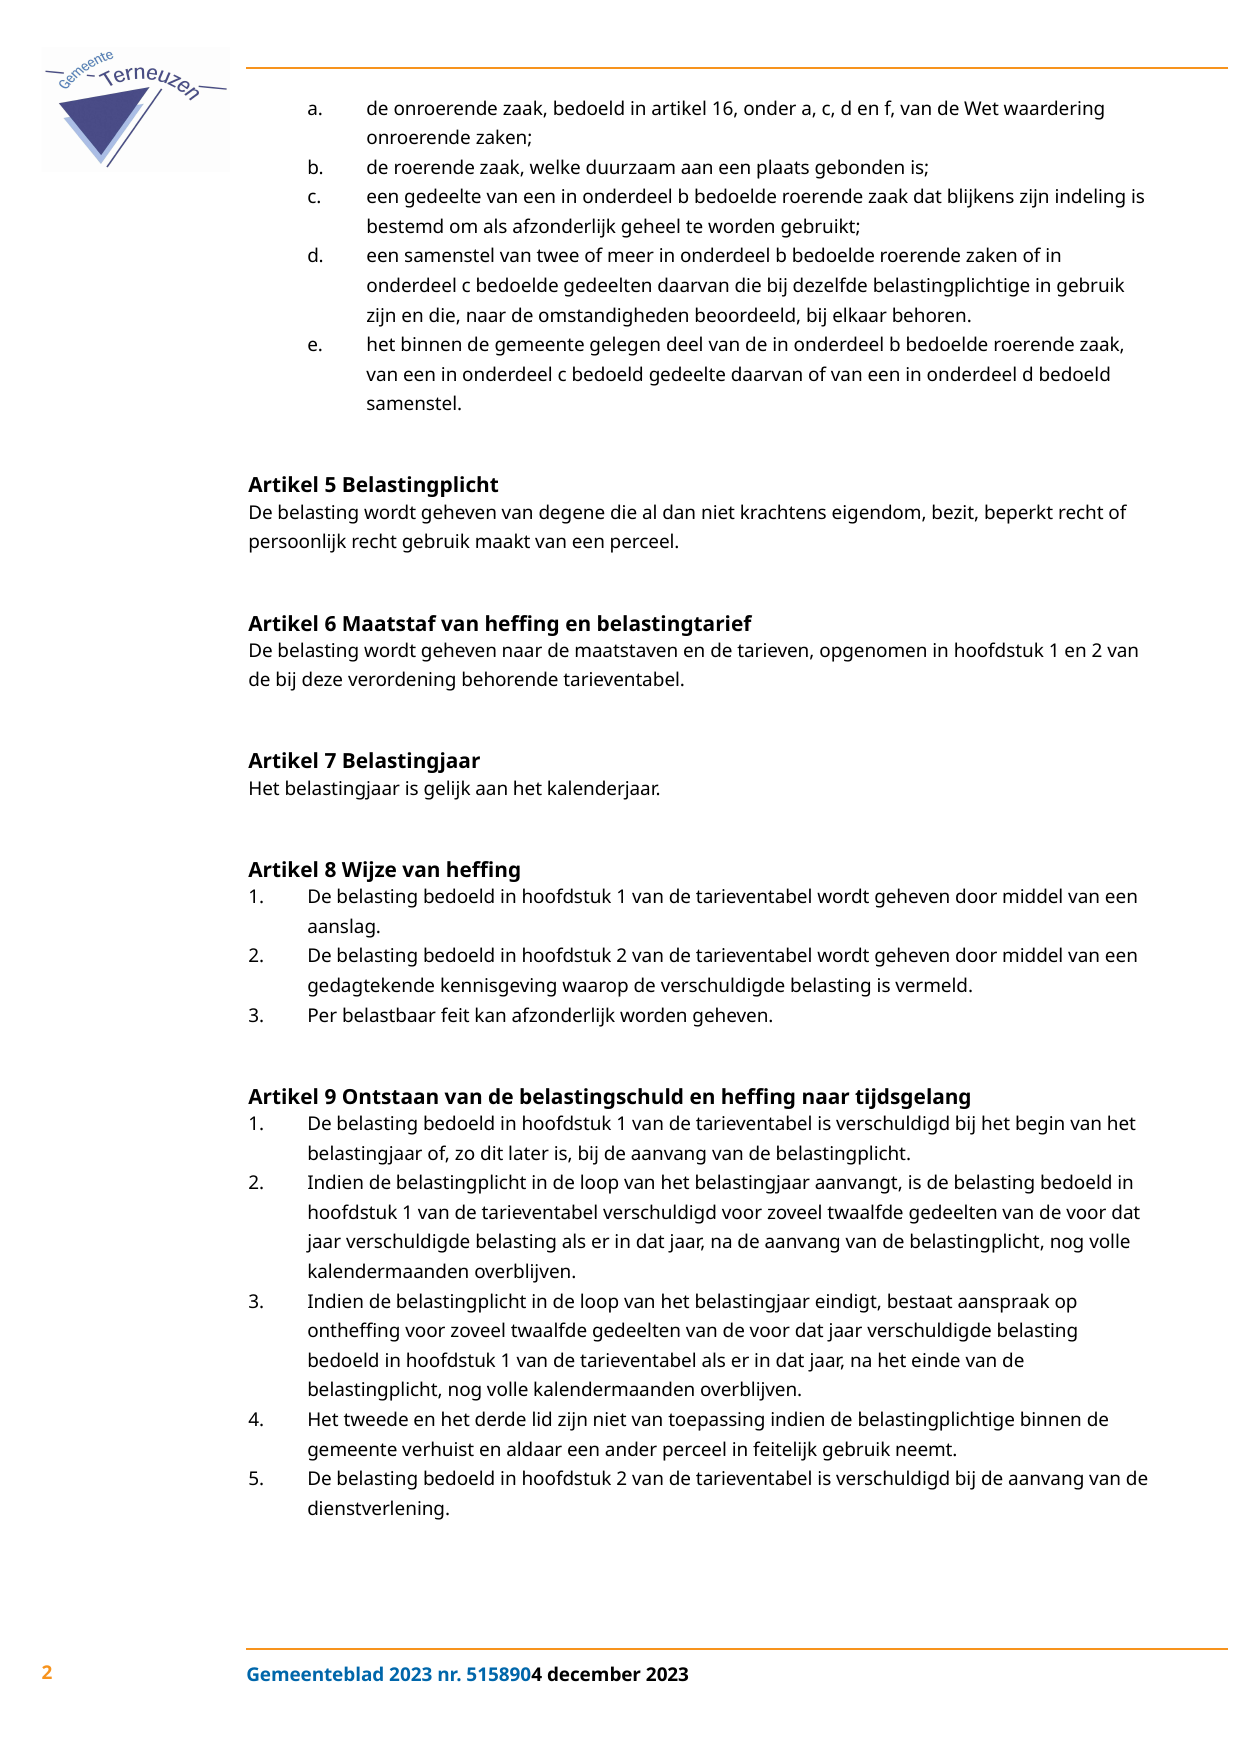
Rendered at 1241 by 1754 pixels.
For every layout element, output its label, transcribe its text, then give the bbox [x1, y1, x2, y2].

text Artikel 5 Belastingplicht [248, 471, 1152, 499]
list een gedeelte van een in onderdeel b bedoelde roerende zaak dat blijkens zijn indeling is bestemd om als afzonderlijk geheel te worden gebruikt; [307, 183, 1152, 239]
picture [41, 47, 231, 172]
list De belasting bedoeld in hoofdstuk 1 van de tarieventabel wordt geheven door middel van een aanslag. [248, 883, 1152, 939]
text De belasting wordt geheven naar de maatstaven en de tarieven, opgenomen in hoofdstuk 1 en 2 van de bij deze verordening behorende tarieventabel. [248, 637, 1152, 692]
text Artikel 9 Ontstaan van de belastingschuld en heffing naar tijdsgelang [248, 1082, 1152, 1110]
list een samenstel van twee of meer in onderdeel b bedoelde roerende zaken of in onderdeel c bedoelde gedeelten daarvan die bij dezelfde belastingplichtige in gebruik zijn en die, naar de omstandigheden beoordeeld, bij elkaar behoren. [307, 243, 1152, 328]
text Artikel 6 Maatstaf van heffing en belastingtarief [248, 609, 1152, 637]
text Het belastingjaar is gelijk aan het kalenderjaar. [248, 775, 1152, 801]
text De belasting wordt geheven van degene die al dan niet krachtens eigendom, bezit, beperkt recht of persoonlijk recht gebruik maakt van een perceel. [248, 499, 1152, 554]
list De belasting bedoeld in hoofdstuk 2 van de tarieventabel wordt geheven door middel van een gedagtekende kennisgeving waarop de verschuldigde belasting is vermeld. [248, 943, 1152, 998]
list de roerende zaak, welke duurzaam aan een plaats gebonden is; [307, 154, 1152, 180]
list De belasting bedoeld in hoofdstuk 2 van de tarieventabel is verschuldigd bij de aanvang van de dienstverlening. [248, 1465, 1152, 1521]
list Het tweede en het derde lid zijn niet van toepassing indien de belastingplichtige binnen de gemeente verhuist en aldaar een ander perceel in feitelijk gebruik neemt. [248, 1406, 1152, 1461]
list Indien de belastingplicht in de loop van het belastingjaar eindigt, bestaat aanspraak op ontheffing voor zoveel twaalfde gedeelten van de voor dat jaar verschuldigde belasting bedoeld in hoofdstuk 1 van de tarieventabel als er in dat jaar, na het einde van de belastingplicht, nog volle kalendermaanden overblijven. [248, 1288, 1152, 1402]
list het binnen de gemeente gelegen deel van de in onderdeel b bedoelde roerende zaak, van een in onderdeel c bedoeld gedeelte daarvan of van een in onderdeel d bedoeld samenstel. [307, 331, 1152, 416]
list Indien de belastingplicht in de loop van het belastingjaar aanvangt, is de belasting bedoeld in hoofdstuk 1 van de tarieventabel verschuldigd voor zoveel twaalfde gedeelten van de voor dat jaar verschuldigde belasting als er in dat jaar, na de aanvang van de belastingplicht, nog volle kalendermaanden overblijven. [248, 1169, 1152, 1284]
list Per belastbaar feit kan afzonderlijk worden geheven. [248, 1002, 1152, 1028]
list De belasting bedoeld in hoofdstuk 1 van de tarieventabel is verschuldigd bij het begin van het belastingjaar of, zo dit later is, bij de aanvang van de belastingplicht. [248, 1110, 1152, 1166]
text Artikel 8 Wijze van heffing [248, 855, 1152, 883]
list de onroerende zaak, bedoeld in artikel 16, onder a, c, d en f, van de Wet waardering onroerende zaken; [307, 95, 1152, 150]
text Artikel 7 Belastingjaar [248, 747, 1152, 775]
